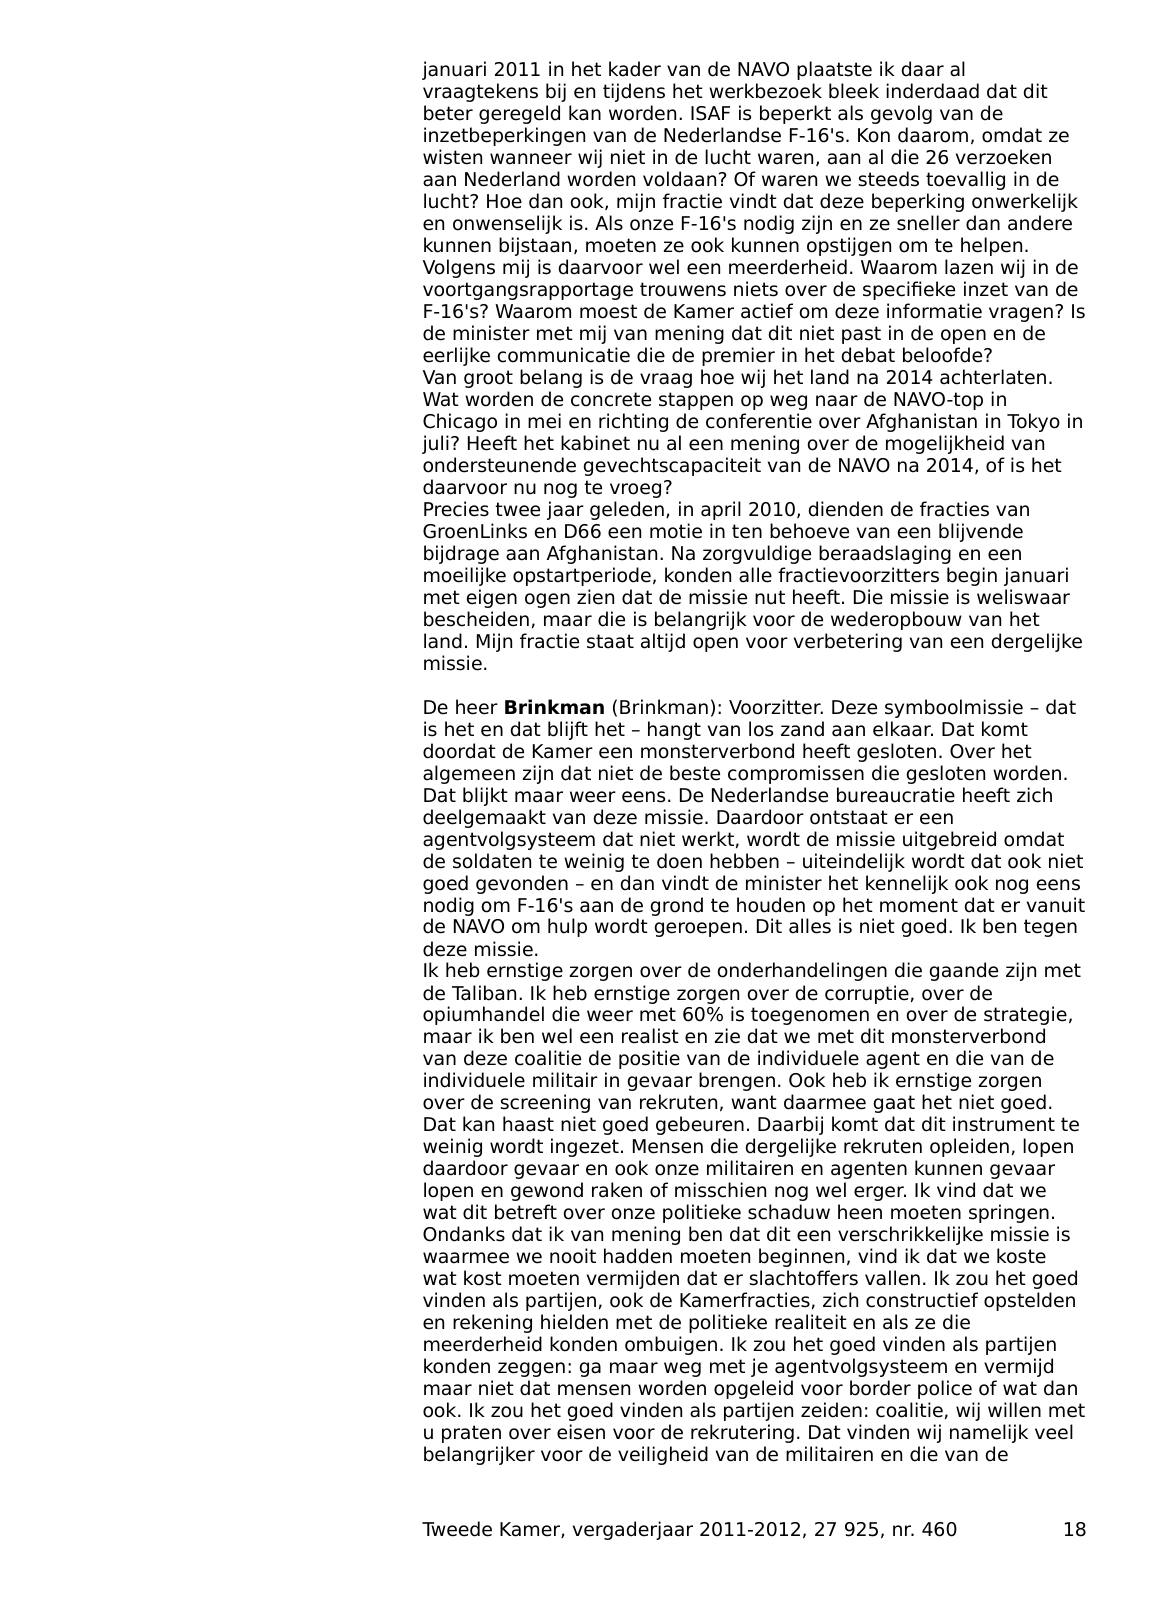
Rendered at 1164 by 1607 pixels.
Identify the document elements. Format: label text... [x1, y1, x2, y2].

text Van groot belang is de vraag hoe wij het land na 2014 achterlaten. Wat worden de concrete stappen op weg naar de NAVO-top in Chicago in mei en richting de conferentie over Afghanistan in Tokyo in juli? Heeft het kabinet nu al een mening over de mogelijkheid van ondersteunende gevechtscapaciteit van de NAVO na 2014, of is het daarvoor nu nog te vroeg? [422, 367, 1087, 499]
text Ik heb ernstige zorgen over de onderhandelingen die gaande zijn met de Taliban. Ik heb ernstige zorgen over de corruptie, over de opiumhandel die weer met 60% is toegenomen en over de strategie, maar ik ben wel een realist en zie dat we met dit monsterverbond van deze coalitie de positie van de individuele agent en die van de individuele militair in gevaar brengen. Ook heb ik ernstige zorgen over de screening van rekruten, want daarmee gaat het niet goed. Dat kan haast niet goed gebeuren. Daarbij komt dat dit instrument te weinig wordt ingezet. Mensen die dergelijke rekruten opleiden, lopen daardoor gevaar en ook onze militairen en agenten kunnen gevaar lopen en gewond raken of misschien nog wel erger. Ik vind dat we wat dit betreft over onze politieke schaduw heen moeten springen. Ondanks dat ik van mening ben dat dit een verschrikkelijke missie is waarmee we nooit hadden moeten beginnen, vind ik dat we koste wat kost moeten vermijden dat er slachtoffers vallen. Ik zou het goed vinden als partijen, ook de Kamerfracties, zich constructief opstelden en rekening hielden met de politieke realiteit en als ze die meerderheid konden ombuigen. Ik zou het goed vinden als partijen konden zeggen: ga maar weg met je agentvolgsysteem en vermijd maar niet dat mensen worden opgeleid voor border police of wat dan ook. Ik zou het goed vinden als partijen zeiden: coalitie, wij willen met u praten over eisen voor de rekrutering. Dat vinden wij namelijk veel belangrijker voor de veiligheid van de militairen en die van de [422, 960, 1087, 1466]
text januari 2011 in het kader van de NAVO plaatste ik daar al vraagtekens bij en tijdens het werkbezoek bleek inderdaad dat dit beter geregeld kan worden. ISAF is beperkt als gevolg van de inzetbeperkingen van de Nederlandse F-16's. Kon daarom, omdat ze wisten wanneer wij niet in de lucht waren, aan al die 26 verzoeken aan Nederland worden voldaan? Of waren we steeds toevallig in de lucht? Hoe dan ook, mijn fractie vindt dat deze beperking onwerkelijk en onwenselijk is. Als onze F-16's nodig zijn en ze sneller dan andere kunnen bijstaan, moeten ze ook kunnen opstijgen om te helpen. Volgens mij is daarvoor wel een meerderheid. Waarom lazen wij in de voortgangsrapportage trouwens niets over de specifieke inzet van de F-16's? Waarom moest de Kamer actief om deze informatie vragen? Is de minister met mij van mening dat dit niet past in de open en de eerlijke communicatie die de premier in het debat beloofde? [422, 59, 1087, 367]
text De heer Brinkman (Brinkman): Voorzitter. Deze symboolmissie – dat is het en dat blijft het – hangt van los zand aan elkaar. Dat komt doordat de Kamer een monsterverbond heeft gesloten. Over het algemeen zijn dat niet de beste compromissen die gesloten worden. Dat blijkt maar weer eens. De Nederlandse bureaucratie heeft zich deelgemaakt van deze missie. Daardoor ontstaat er een agentvolgsysteem dat niet werkt, wordt de missie uitgebreid omdat de soldaten te weinig te doen hebben – uiteindelijk wordt dat ook niet goed gevonden – en dan vindt de minister het kennelijk ook nog eens nodig om F-16's aan de grond te houden op het moment dat er vanuit de NAVO om hulp wordt geroepen. Dit alles is niet goed. Ik ben tegen deze missie. [422, 697, 1087, 960]
text Precies twee jaar geleden, in april 2010, dienden de fracties van GroenLinks en D66 een motie in ten behoeve van een blijvende bijdrage aan Afghanistan. Na zorgvuldige beraadslaging en een moeilijke opstartperiode, konden alle fractievoorzitters begin januari met eigen ogen zien dat de missie nut heeft. Die missie is weliswaar bescheiden, maar die is belangrijk voor de wederopbouw van het land. Mijn fractie staat altijd open voor verbetering van een dergelijke missie. [422, 499, 1087, 674]
